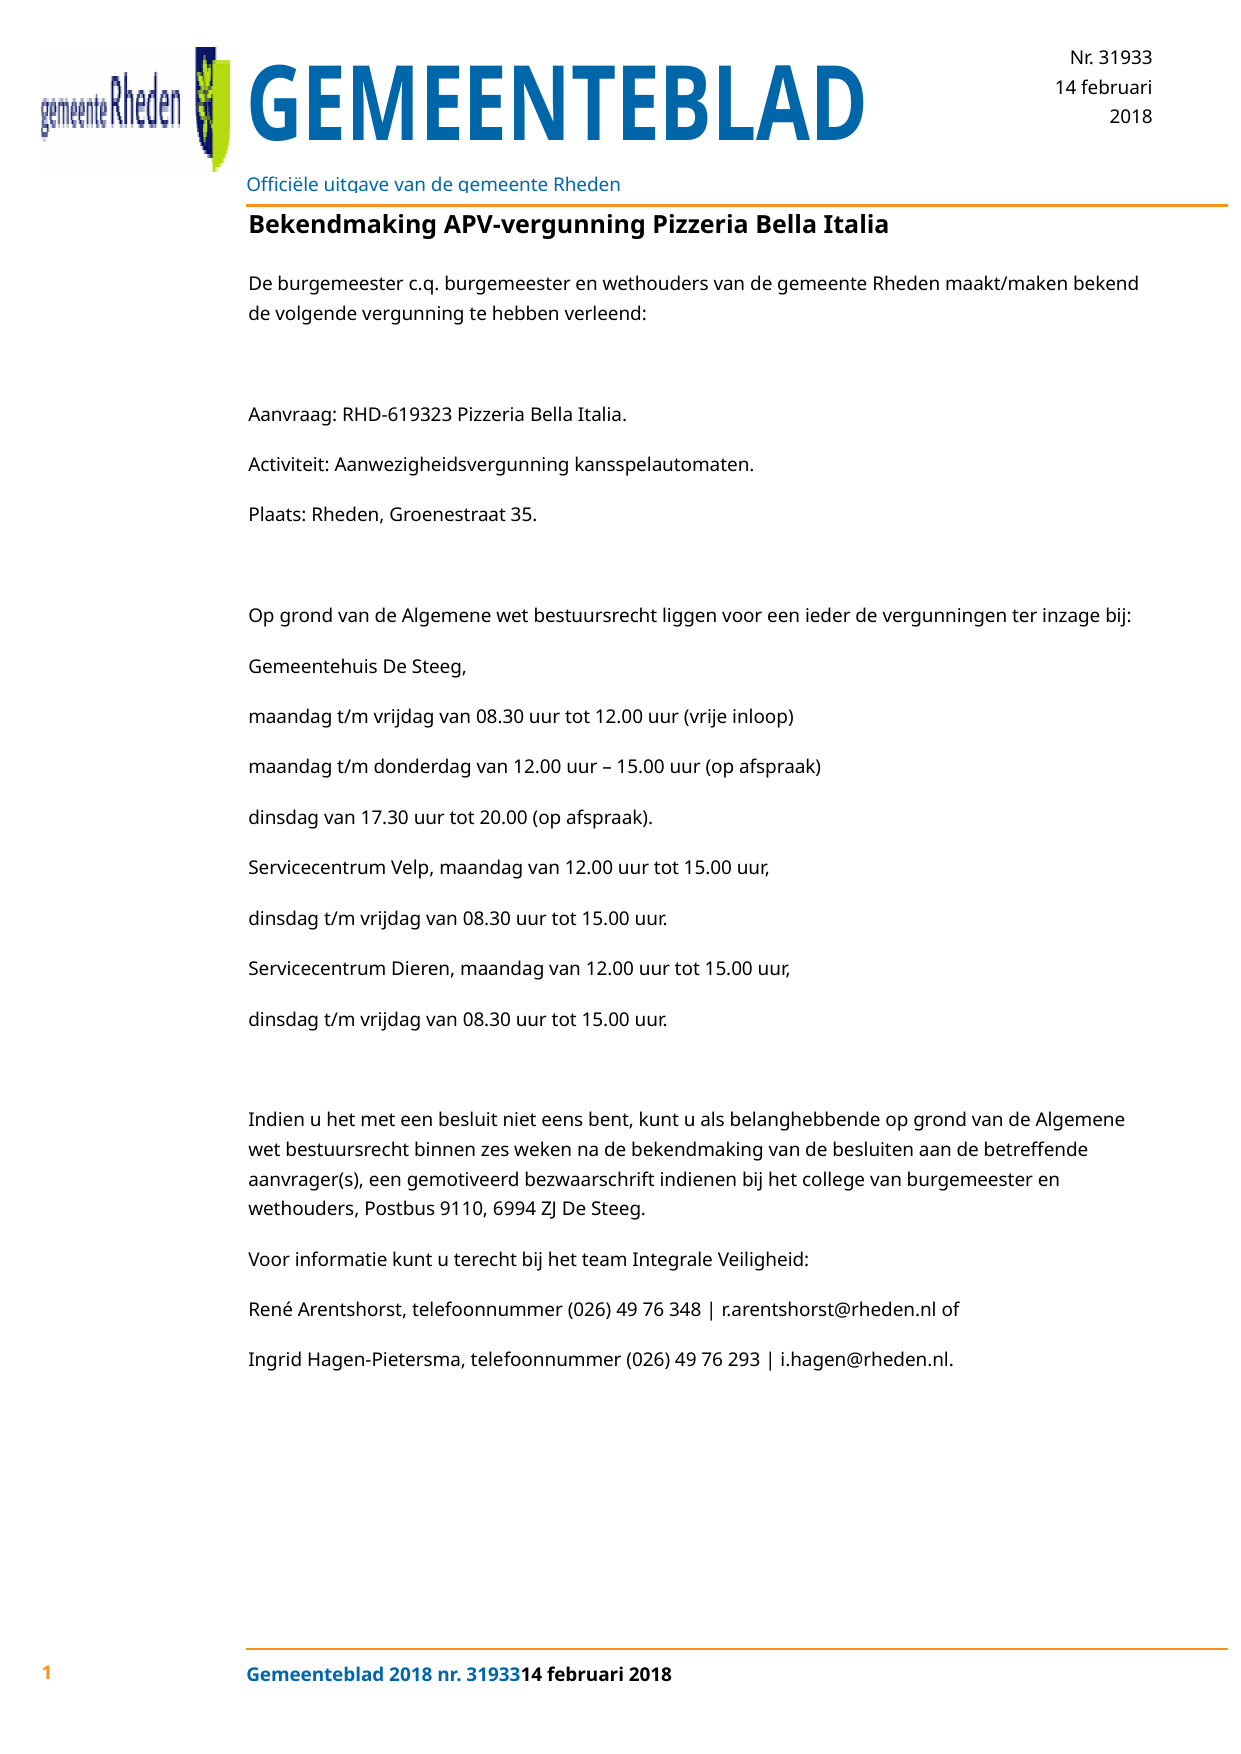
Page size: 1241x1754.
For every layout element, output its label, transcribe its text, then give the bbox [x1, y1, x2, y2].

text maandag t/m vrijdag van 08.30 uur tot 12.00 uur (vrije inloop) [248, 703, 1152, 729]
text Plaats: Rheden, Groenestraat 35. [248, 502, 1152, 527]
text Aanvraag: RHD-619323 Pizzeria Bella Italia. [248, 401, 1152, 426]
text Voor informatie kunt u terecht bij het team Integrale Veiligheid: [248, 1246, 1152, 1271]
text De burgemeester c.q. burgemeester en wethouders van de gemeente Rheden maakt/maken bekend de volgende vergunning te hebben verleend: [248, 270, 1152, 326]
text dinsdag van 17.30 uur tot 20.00 (op afspraak). [248, 804, 1152, 830]
text maandag t/m donderdag van 12.00 uur – 15.00 uur (op afspraak) [248, 754, 1152, 779]
text Ingrid Hagen-Pietersma, telefoonnummer (026) 49 76 293 | i.hagen@rheden.nl. [248, 1347, 1152, 1372]
text Gemeentehuis De Steeg, [248, 653, 1152, 678]
text Bekendmaking APV-vergunning Pizzeria Bella Italia [248, 207, 1152, 241]
text René Arentshorst, telefoonnummer (026) 49 76 348 | r.arentshorst@rheden.nl of [248, 1296, 1152, 1322]
text dinsdag t/m vrijdag van 08.30 uur tot 15.00 uur. [248, 905, 1152, 931]
text Activiteit: Aanwezigheidsvergunning kansspelautomaten. [248, 451, 1152, 477]
picture [41, 47, 231, 172]
text Servicecentrum Dieren, maandag van 12.00 uur tot 15.00 uur, [248, 955, 1152, 981]
text Indien u het met een besluit niet eens bent, kunt u als belanghebbende op grond van de Algemene wet bestuursrecht binnen zes weken na de bekendmaking van de besluiten aan de betreffende aanvrager(s), een gemotiveerd bezwaarschrift indienen bij het college van burgemeester en wethouders, Postbus 9110, 6994 ZJ De Steeg. [248, 1107, 1152, 1221]
text dinsdag t/m vrijdag van 08.30 uur tot 15.00 uur. [248, 1006, 1152, 1031]
text Servicecentrum Velp, maandag van 12.00 uur tot 15.00 uur, [248, 854, 1152, 880]
text Op grond van de Algemene wet bestuursrecht liggen voor een ieder de vergunningen ter inzage bij: [248, 602, 1152, 628]
